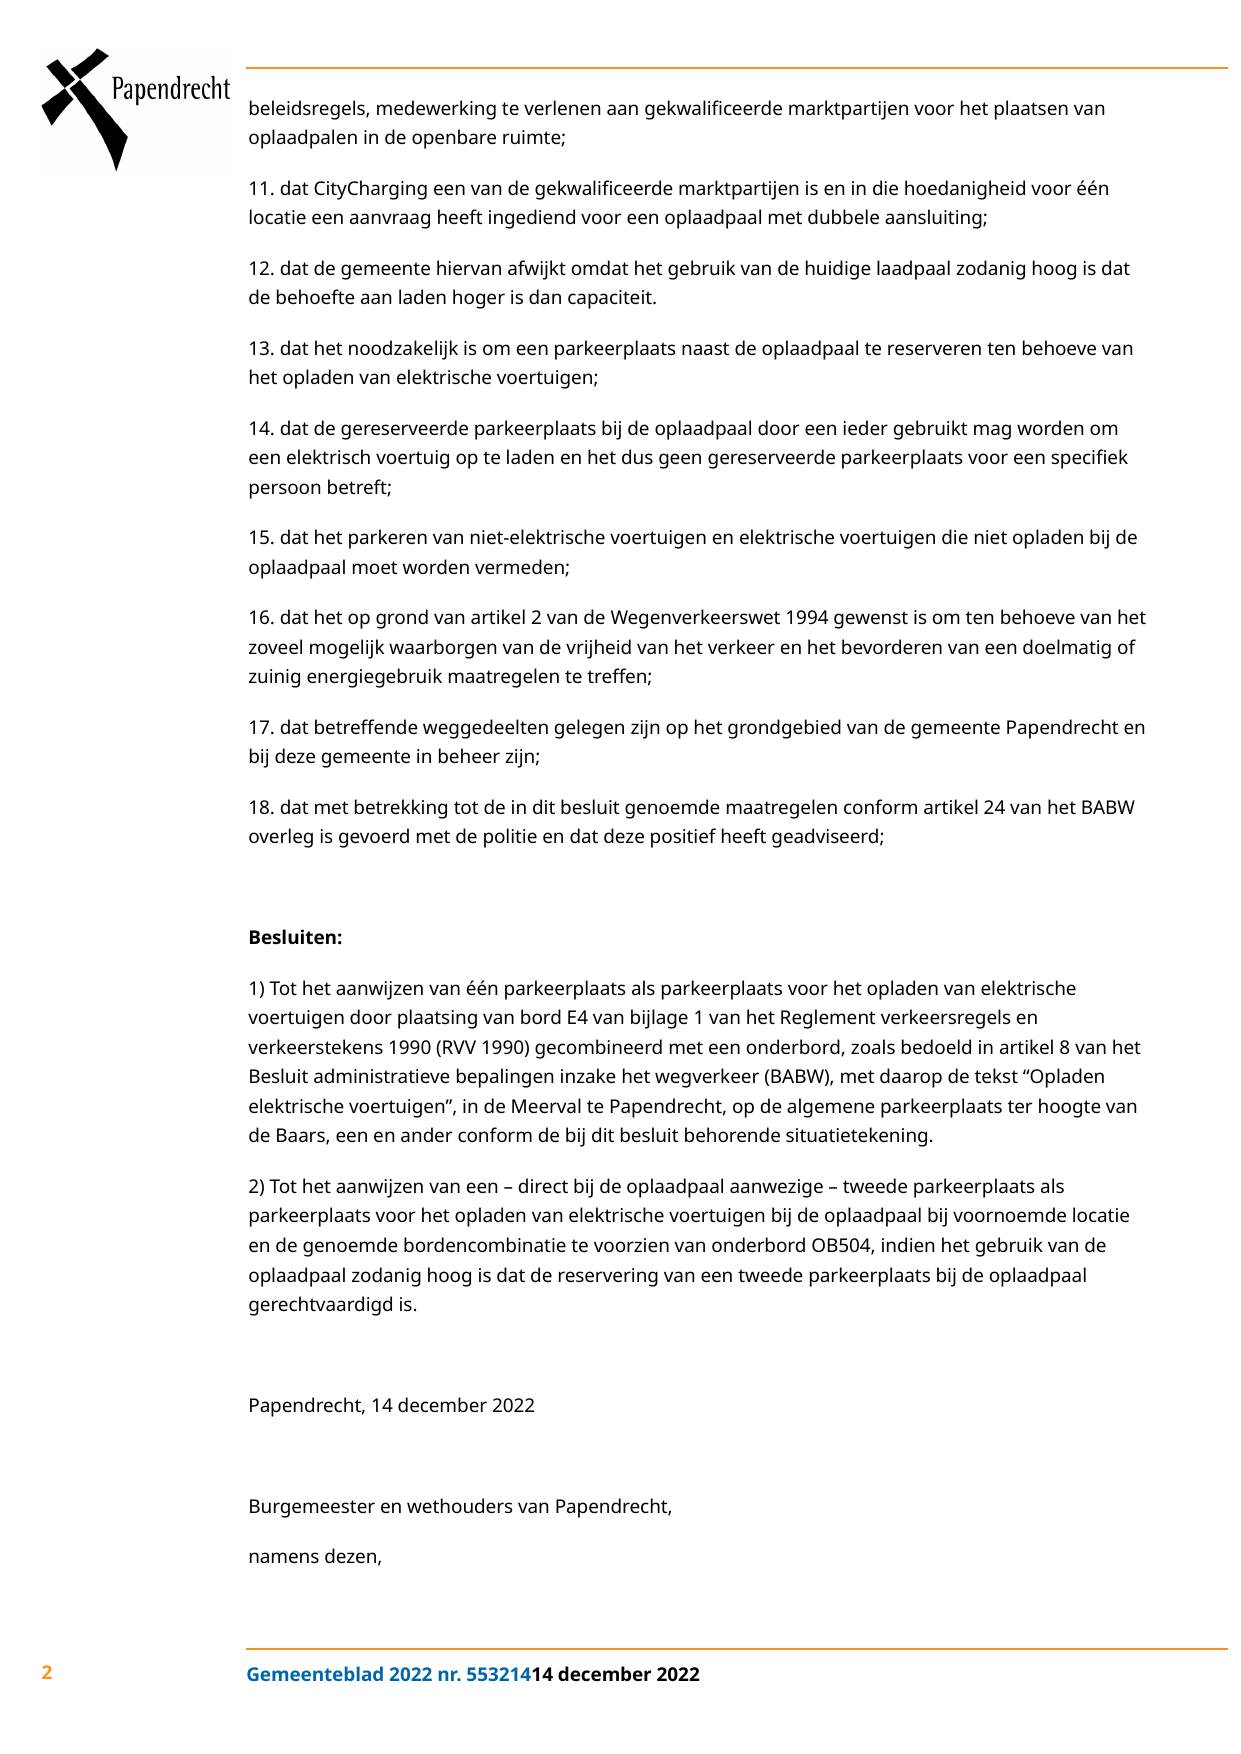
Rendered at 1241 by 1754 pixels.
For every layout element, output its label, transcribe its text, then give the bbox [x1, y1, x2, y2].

text 13. dat het noodzakelijk is om een parkeerplaats naast de oplaadpaal te reserveren ten behoeve van het opladen van elektrische voertuigen; [248, 335, 1152, 390]
text 14. dat de gereserveerde parkeerplaats bij de oplaadpaal door een ieder gebruikt mag worden om een elektrisch voertuig op te laden en het dus geen gereserveerde parkeerplaats voor een specifiek persoon betreft; [248, 415, 1152, 500]
text Papendrecht, 14 december 2022 [248, 1392, 1152, 1418]
text Burgemeester en wethouders van Papendrecht, [248, 1493, 1152, 1519]
text 17. dat betreffende weggedeelten gelegen zijn op het grondgebied van de gemeente Papendrecht en bij deze gemeente in beheer zijn; [248, 714, 1152, 769]
text 11. dat CityCharging een van de gekwalificeerde marktpartijen is en in die hoedanigheid voor één locatie een aanvraag heeft ingediend voor een oplaadpaal met dubbele aansluiting; [248, 175, 1152, 230]
text 18. dat met betrekking tot de in dit besluit genoemde maatregelen conform artikel 24 van het BABW overleg is gevoerd met de politie en dat deze positief heeft geadviseerd; [248, 794, 1152, 849]
text Besluiten: [248, 924, 1152, 950]
text 15. dat het parkeren van niet-elektrische voertuigen en elektrische voertuigen die niet opladen bij de oplaadpaal moet worden vermeden; [248, 524, 1152, 580]
text namens dezen, [248, 1543, 1152, 1569]
text 16. dat het op grond van artikel 2 van de Wegenverkeerswet 1994 gewenst is om ten behoeve van het zoveel mogelijk waarborgen van de vrijheid van het verkeer en het bevorderen van een doelmatig of zuinig energiegebruik maatregelen te treffen; [248, 604, 1152, 689]
text 2) Tot het aanwijzen van een – direct bij de oplaadpaal aanwezige – tweede parkeerplaats als parkeerplaats voor het opladen van elektrische voertuigen bij de oplaadpaal bij voornoemde locatie en de genoemde bordencombinatie te voorzien van onderbord OB504, indien het gebruik van de oplaadpaal zodanig hoog is dat de reservering van een tweede parkeerplaats bij de oplaadpaal gerechtvaardigd is. [248, 1173, 1152, 1317]
text 12. dat de gemeente hiervan afwijkt omdat het gebruik van de huidige laadpaal zodanig hoog is dat de behoefte aan laden hoger is dan capaciteit. [248, 255, 1152, 310]
text beleidsregels, medewerking te verlenen aan gekwalificeerde marktpartijen voor het plaatsen van oplaadpalen in de openbare ruimte; [248, 95, 1152, 150]
picture [41, 47, 231, 172]
text 1) Tot het aanwijzen van één parkeerplaats als parkeerplaats voor het opladen van elektrische voertuigen door plaatsing van bord E4 van bijlage 1 van het Reglement verkeersregels en verkeerstekens 1990 (RVV 1990) gecombineerd met een onderbord, zoals bedoeld in artikel 8 van het Besluit administratieve bepalingen inzake het wegverkeer (BABW), met daarop de tekst “Opladen elektrische voertuigen”, in de Meerval te Papendrecht, op de algemene parkeerplaats ter hoogte van de Baars, een en ander conform de bij dit besluit behorende situatietekening. [248, 975, 1152, 1148]
